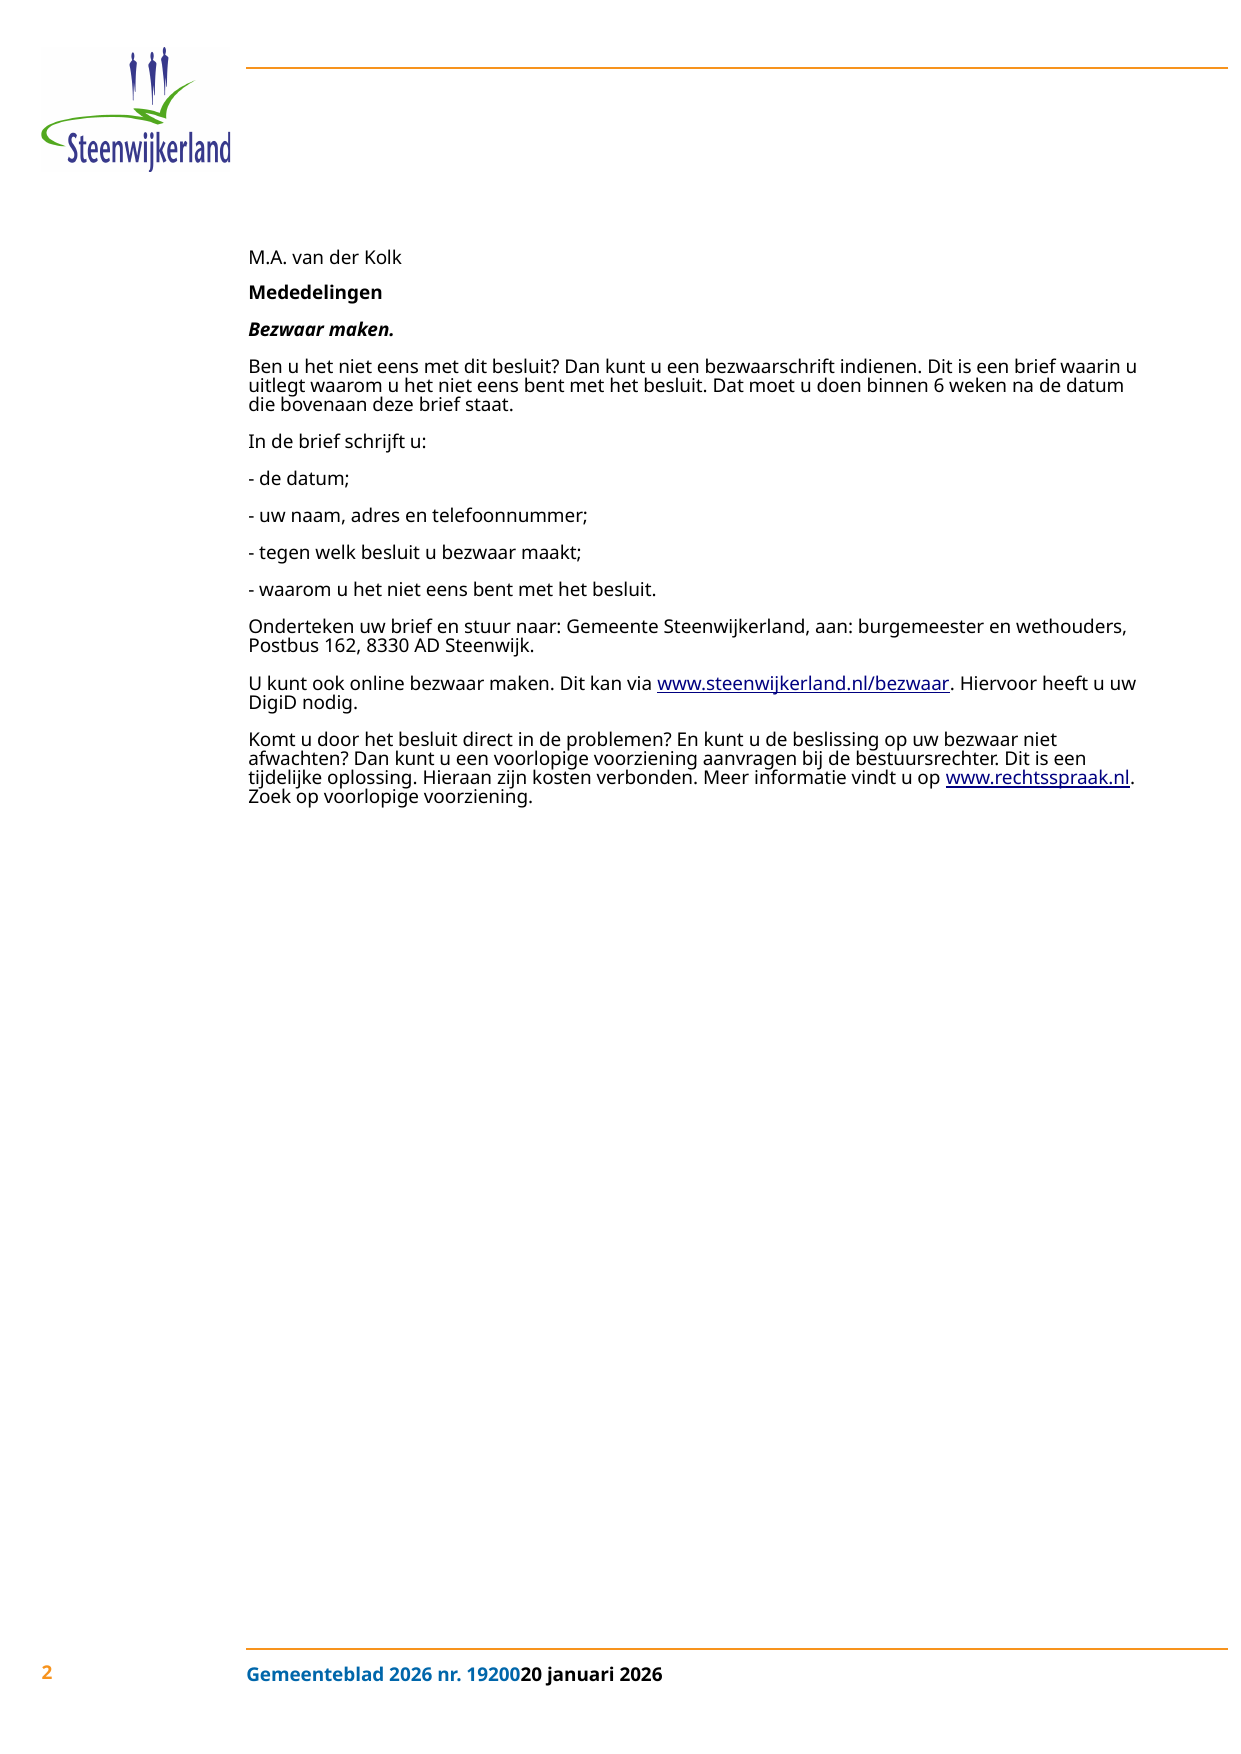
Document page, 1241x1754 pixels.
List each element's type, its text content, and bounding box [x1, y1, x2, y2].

text - uw naam, adres en telefoonnummer; [248, 507, 1152, 527]
text In de brief schrijft u: [248, 433, 1152, 453]
text M.A. van der Kolk [248, 244, 1152, 270]
text Bezwaar maken. [248, 321, 1152, 340]
text - tegen welk besluit u bezwaar maakt; [248, 544, 1152, 563]
text - waarom u het niet eens bent met het besluit. [248, 581, 1152, 601]
text Mededelingen [248, 284, 1152, 303]
text Komt u door het besluit direct in de problemen? En kunt u de beslissing op uw bezwaar niet afwachten? Dan kunt u een voorlopige voorziening aanvragen bij de bestuursrechter. Dit is een tijdelijke oplossing. Hieraan zijn kosten verbonden. Meer informatie vindt u op www.rechtsspraak.nl. Zoek op voorlopige voorziening. [248, 731, 1152, 808]
text Onderteken uw brief en stuur naar: Gemeente Steenwijkerland, aan: burgemeester en wethouders, Postbus 162, 8330 AD Steenwijk. [248, 618, 1152, 657]
text U kunt ook online bezwaar maken. Dit kan via www.steenwijkerland.nl/bezwaar. Hiervoor heeft u uw DigiD nodig. [248, 674, 1152, 713]
picture [41, 47, 231, 172]
text - de datum; [248, 470, 1152, 489]
text Ben u het niet eens met dit besluit? Dan kunt u een bezwaarschrift indienen. Dit is een brief waarin u uitlegt waarom u het niet eens bent met het besluit. Dat moet u doen binnen 6 weken na de datum die bovenaan deze brief staat. [248, 358, 1152, 416]
